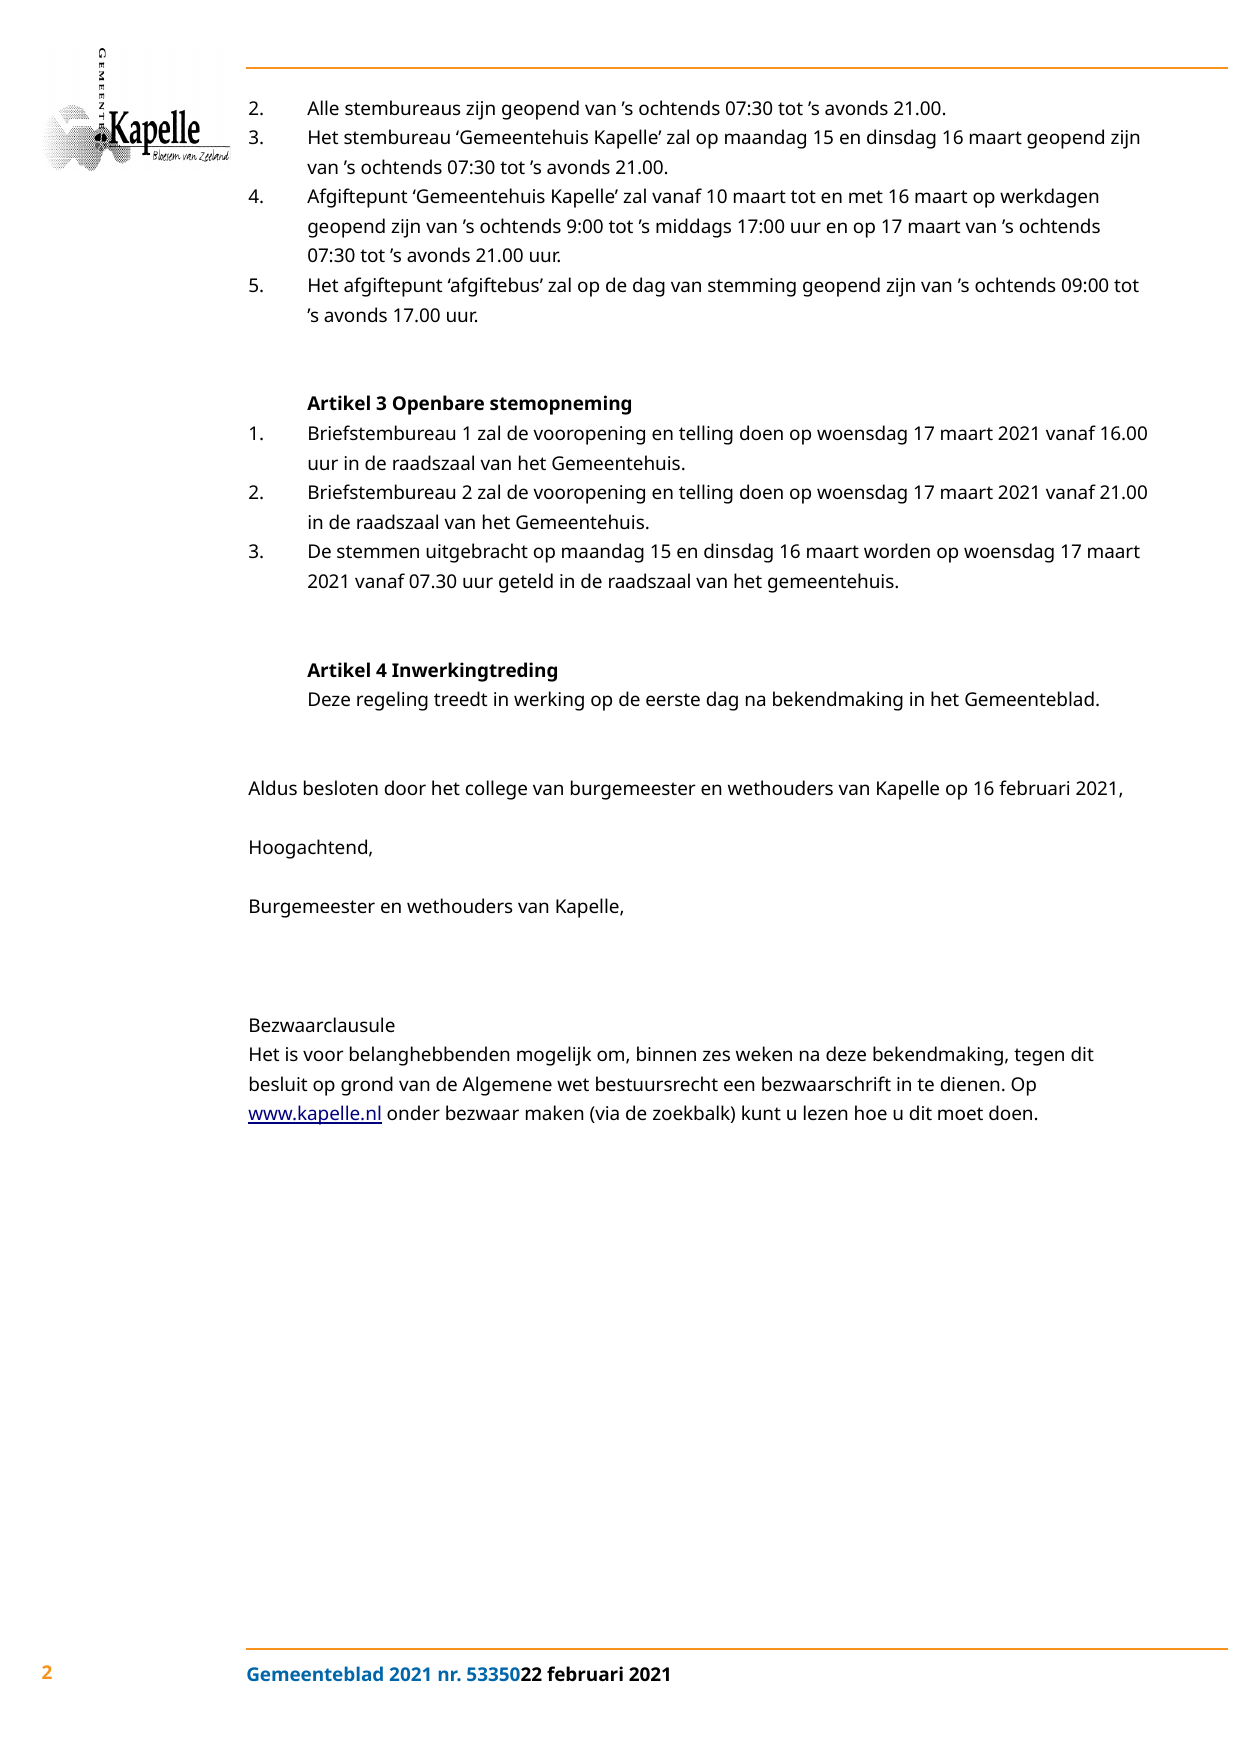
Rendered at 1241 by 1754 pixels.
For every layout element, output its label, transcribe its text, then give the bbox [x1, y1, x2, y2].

list Alle stembureaus zijn geopend van ’s ochtends 07:30 tot ’s avonds 21.00. [248, 95, 1152, 121]
picture [41, 47, 231, 172]
list Deze regeling treedt in werking op de eerste dag na bekendmaking in het Gemeenteblad. [248, 686, 1152, 712]
text Bezwaarclausule [248, 1012, 1152, 1038]
text Hoogachtend, [248, 834, 1152, 860]
text ‎ [248, 1130, 1152, 1156]
list Briefstembureau 1 zal de vooropening en telling doen op woensdag 17 maart 2021 vanaf 16.00 uur in de raadszaal van het Gemeentehuis. [248, 420, 1152, 476]
list Artikel 4 Inwerkingtreding [248, 657, 1152, 683]
list Afgiftepunt ‘Gemeentehuis Kapelle’ zal vanaf 10 maart tot en met 16 maart op werkdagen geopend zijn van ’s ochtends 9:00 tot ’s middags 17:00 uur en op 17 maart van ’s ochtends 07:30 tot ’s avonds 21.00 uur. [248, 183, 1152, 268]
text Het is voor belanghebbenden mogelijk om, binnen zes weken na deze bekendmaking, tegen dit besluit op grond van de Algemene wet bestuursrecht een bezwaarschrift in te dienen. Op www.kapelle.nl onder bezwaar maken (via de zoekbalk) kunt u lezen hoe u dit moet doen. [248, 1041, 1152, 1126]
text Aldus besloten door het college van burgemeester en wethouders van Kapelle op 16 februari 2021, [248, 775, 1152, 801]
list Het afgiftepunt ‘afgiftebus’ zal op de dag van stemming geopend zijn van ’s ochtends 09:00 tot ’s avonds 17.00 uur. [248, 272, 1152, 328]
text Burgemeester en wethouders van Kapelle, [248, 893, 1152, 919]
list Briefstembureau 2 zal de vooropening en telling doen op woensdag 17 maart 2021 vanaf 21.00 in de raadszaal van het Gemeentehuis. [248, 479, 1152, 535]
list De stemmen uitgebracht op maandag 15 en dinsdag 16 maart worden op woensdag 17 maart 2021 vanaf 07.30 uur geteld in de raadszaal van het gemeentehuis. [248, 538, 1152, 594]
list Het stembureau ‘Gemeentehuis Kapelle’ zal op maandag 15 en dinsdag 16 maart geopend zijn van ’s ochtends 07:30 tot ’s avonds 21.00. [248, 124, 1152, 180]
list Artikel 3 Openbare stemopneming [248, 391, 1152, 416]
